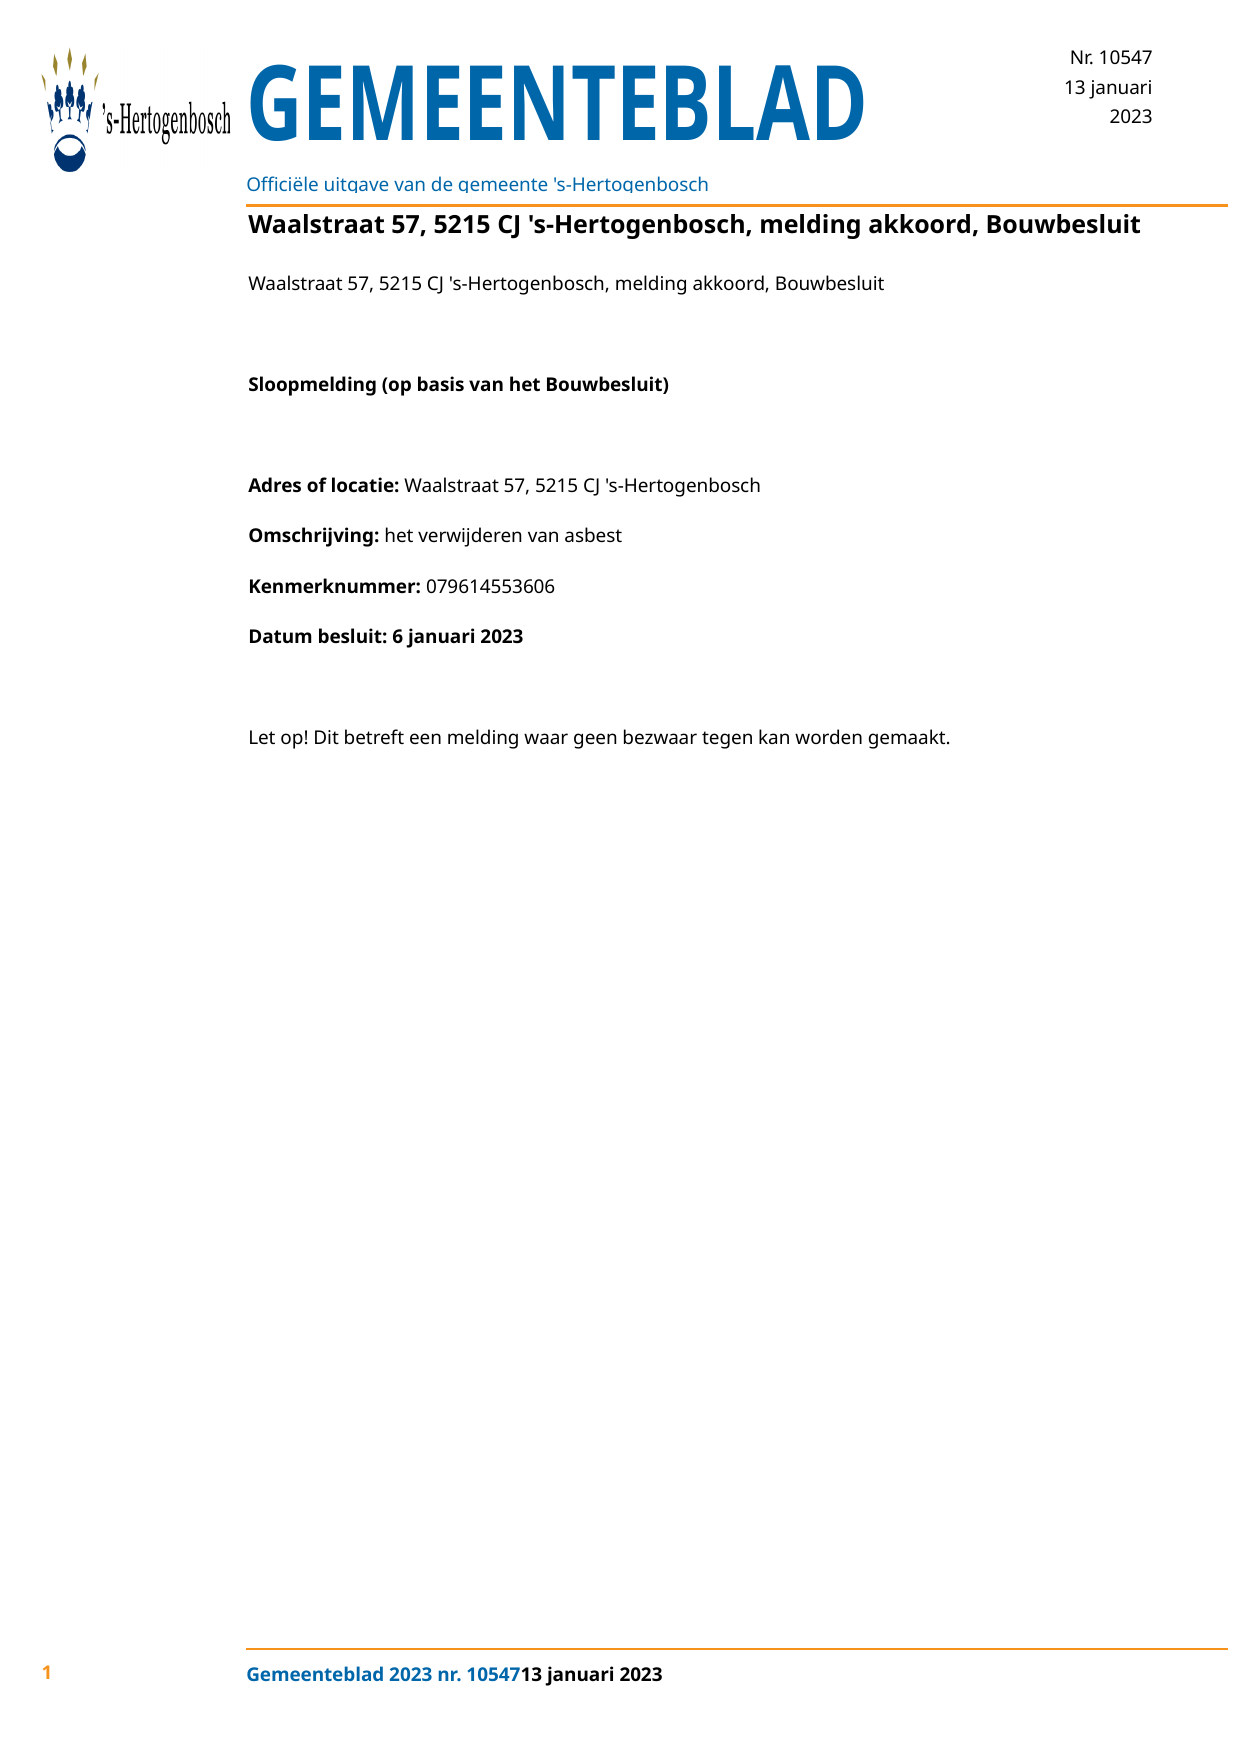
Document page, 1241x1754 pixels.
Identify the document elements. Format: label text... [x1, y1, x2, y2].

text Kenmerknummer: 079614553606 [248, 573, 1152, 598]
text Let op! Dit betreft een melding waar geen bezwaar tegen kan worden gemaakt. [248, 724, 1152, 750]
text Waalstraat 57, 5215 CJ 's-Hertogenbosch, melding akkoord, Bouwbesluit [248, 207, 1152, 241]
text Sloopmelding (op basis van het Bouwbesluit) [248, 371, 1152, 397]
text Datum besluit: 6 januari 2023 [248, 623, 1152, 649]
text Adres of locatie: Waalstraat 57, 5215 CJ 's-Hertogenbosch [248, 472, 1152, 498]
text Waalstraat 57, 5215 CJ 's-Hertogenbosch, melding akkoord, Bouwbesluit [248, 270, 1152, 296]
text Omschrijving: het verwijderen van asbest [248, 522, 1152, 548]
picture [41, 47, 231, 172]
